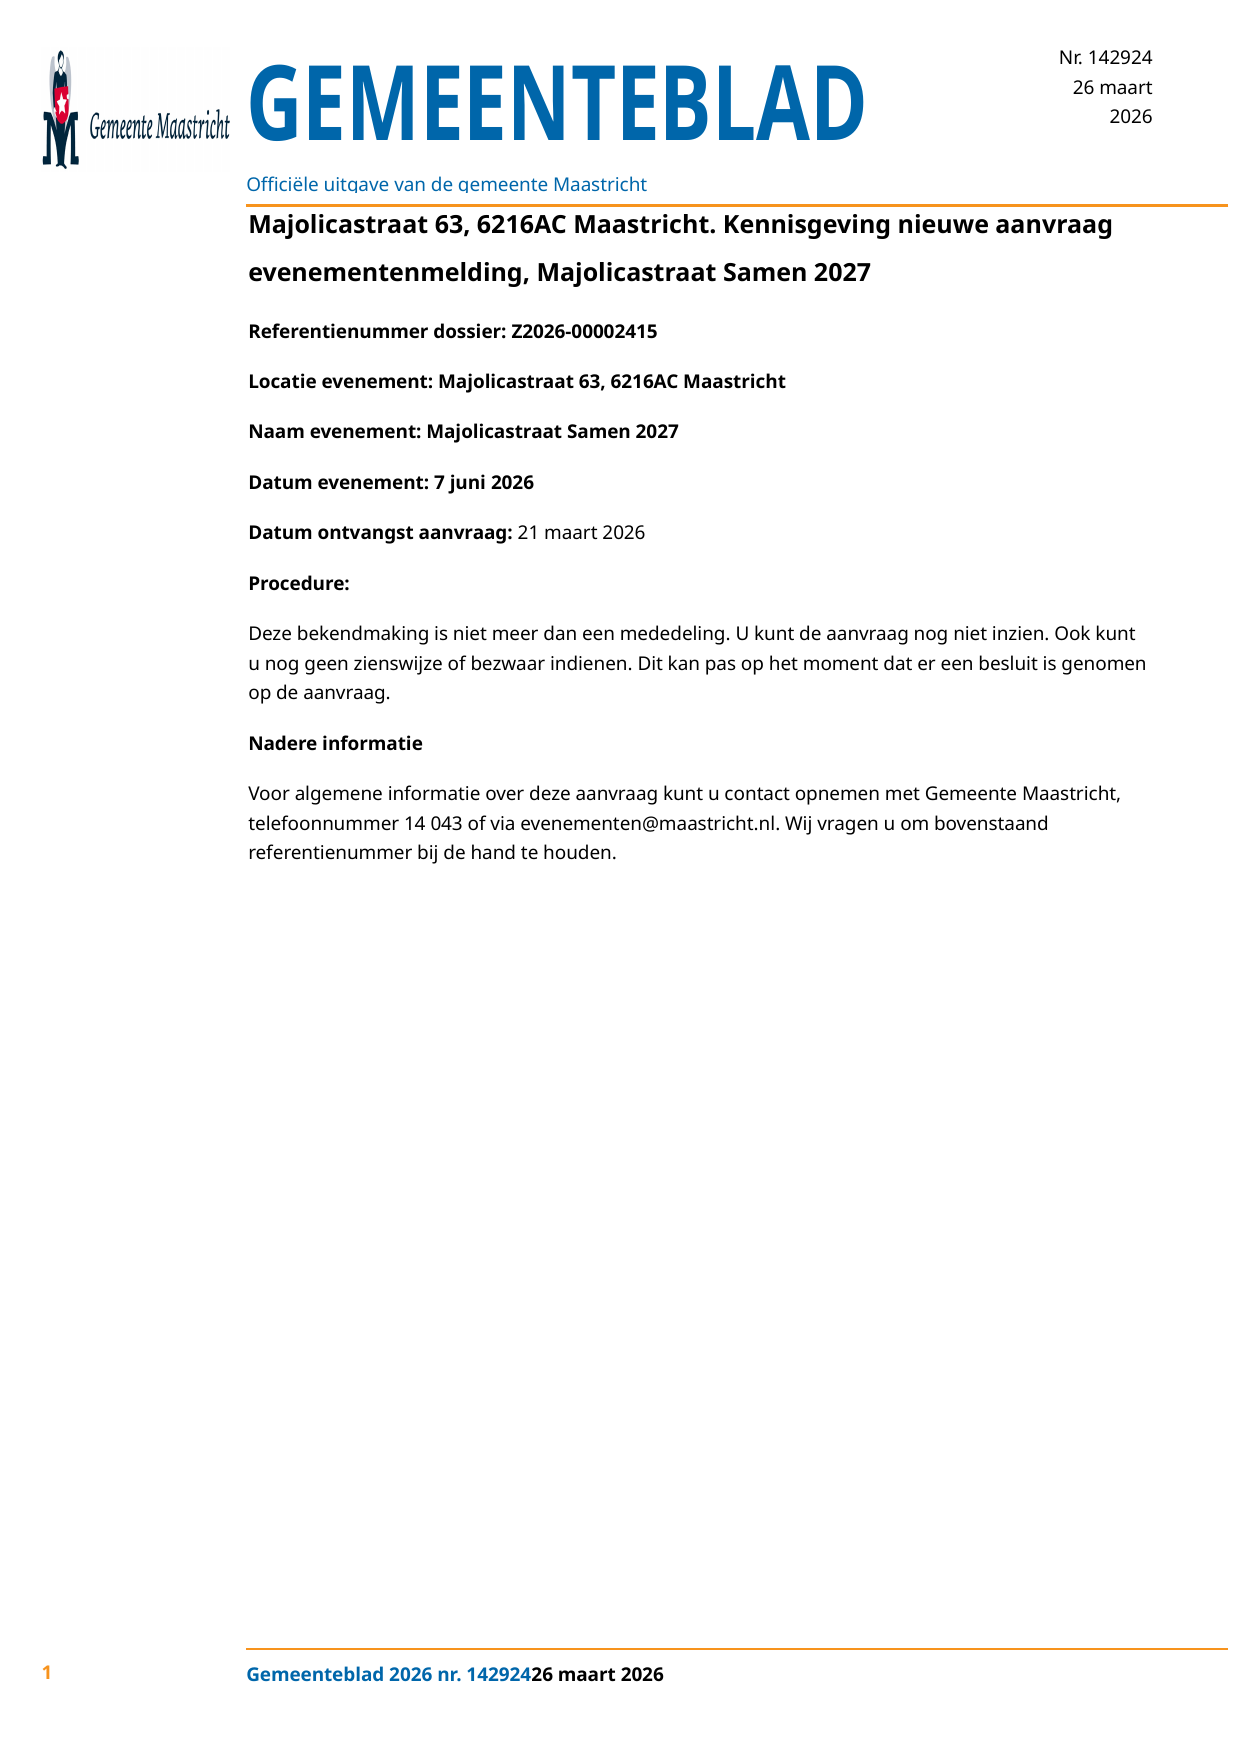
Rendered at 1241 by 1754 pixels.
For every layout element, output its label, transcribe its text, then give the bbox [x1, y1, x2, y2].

text Voor algemene informatie over deze aanvraag kunt u contact opnemen met Gemeente Maastricht, telefoonnummer 14 043 of via evenementen@maastricht.nl. Wij vragen u om bovenstaand referentienummer bij de hand te houden. [248, 780, 1152, 865]
picture [41, 47, 231, 172]
text Nadere informatie [248, 730, 1152, 756]
text Datum ontvangst aanvraag: 21 maart 2026 [248, 519, 1152, 545]
text Deze bekendmaking is niet meer dan een mededeling. U kunt de aanvraag nog niet inzien. Ook kunt u nog geen zienswijze of bezwaar indienen. Dit kan pas op het moment dat er een besluit is genomen op de aanvraag. [248, 620, 1152, 705]
text Datum evenement: 7 juni 2026 [248, 469, 1152, 495]
text Locatie evenement: Majolicastraat 63, 6216AC Maastricht [248, 368, 1152, 394]
text Procedure: [248, 570, 1152, 596]
text Referentienummer dossier: Z2026-00002415 [248, 318, 1152, 344]
text Naam evenement: Majolicastraat Samen 2027 [248, 419, 1152, 444]
text Majolicastraat 63, 6216AC Maastricht. Kennisgeving nieuwe aanvraag evenementenmelding, Majolicastraat Samen 2027 [248, 207, 1152, 288]
